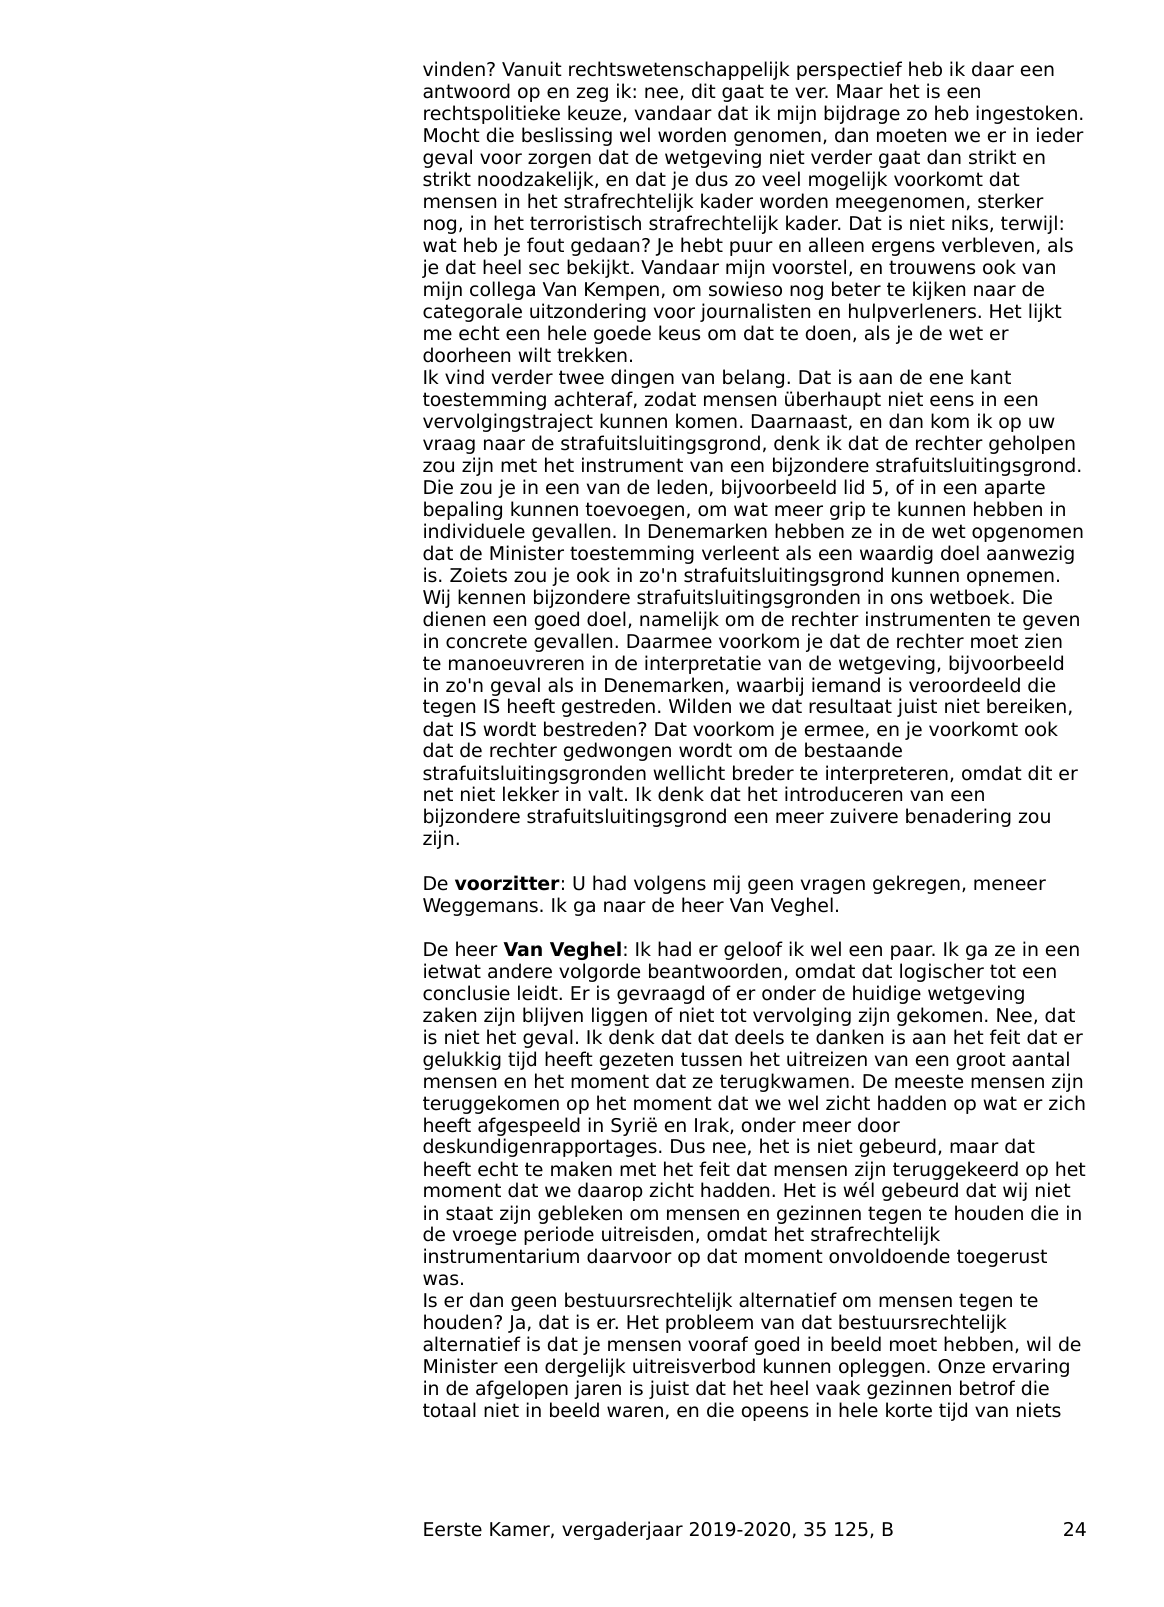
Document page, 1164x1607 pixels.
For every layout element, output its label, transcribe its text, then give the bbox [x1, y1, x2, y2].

text Is er dan geen bestuursrechtelijk alternatief om mensen tegen te houden? Ja, dat is er. Het probleem van dat bestuursrechtelijk alternatief is dat je mensen vooraf goed in beeld moet hebben, wil de Minister een dergelijk uitreisverbod kunnen opleggen. Onze ervaring in de afgelopen jaren is juist dat het heel vaak gezinnen betrof die totaal niet in beeld waren, en die opeens in hele korte tijd van niets [422, 1290, 1087, 1422]
text Ik vind verder twee dingen van belang. Dat is aan de ene kant toestemming achteraf, zodat mensen überhaupt niet eens in een vervolgingstraject kunnen komen. Daarnaast, en dan kom ik op uw vraag naar de strafuitsluitingsgrond, denk ik dat de rechter geholpen zou zijn met het instrument van een bijzondere strafuitsluitingsgrond. Die zou je in een van de leden, bijvoorbeeld lid 5, of in een aparte bepaling kunnen toevoegen, om wat meer grip te kunnen hebben in individuele gevallen. In Denemarken hebben ze in de wet opgenomen dat de Minister toestemming verleent als een waardig doel aanwezig is. Zoiets zou je ook in zo'n strafuitsluitingsgrond kunnen opnemen. Wij kennen bijzondere strafuitsluitingsgronden in ons wetboek. Die dienen een goed doel, namelijk om de rechter instrumenten te geven in concrete gevallen. Daarmee voorkom je dat de rechter moet zien te manoeuvreren in de interpretatie van de wetgeving, bijvoorbeeld in zo'n geval als in Denemarken, waarbij iemand is veroordeeld die tegen IS heeft gestreden. Wilden we dat resultaat juist niet bereiken, dat IS wordt bestreden? Dat voorkom je ermee, en je voorkomt ook dat de rechter gedwongen wordt om de bestaande strafuitsluitingsgronden wellicht breder te interpreteren, omdat dit er net niet lekker in valt. Ik denk dat het introduceren van een bijzondere strafuitsluitingsgrond een meer zuivere benadering zou zijn. [422, 367, 1087, 850]
text vinden? Vanuit rechtswetenschappelijk perspectief heb ik daar een antwoord op en zeg ik: nee, dit gaat te ver. Maar het is een rechtspolitieke keuze, vandaar dat ik mijn bijdrage zo heb ingestoken. Mocht die beslissing wel worden genomen, dan moeten we er in ieder geval voor zorgen dat de wetgeving niet verder gaat dan strikt en strikt noodzakelijk, en dat je dus zo veel mogelijk voorkomt dat mensen in het strafrechtelijk kader worden meegenomen, sterker nog, in het terroristisch strafrechtelijk kader. Dat is niet niks, terwijl: wat heb je fout gedaan? Je hebt puur en alleen ergens verbleven, als je dat heel sec bekijkt. Vandaar mijn voorstel, en trouwens ook van mijn collega Van Kempen, om sowieso nog beter te kijken naar de categorale uitzondering voor journalisten en hulpverleners. Het lijkt me echt een hele goede keus om dat te doen, als je de wet er doorheen wilt trekken. [422, 59, 1087, 367]
text De voorzitter: U had volgens mij geen vragen gekregen, meneer Weggemans. Ik ga naar de heer Van Veghel. [422, 872, 1087, 916]
text De heer Van Veghel: Ik had er geloof ik wel een paar. Ik ga ze in een ietwat andere volgorde beantwoorden, omdat dat logischer tot een conclusie leidt. Er is gevraagd of er onder de huidige wetgeving zaken zijn blijven liggen of niet tot vervolging zijn gekomen. Nee, dat is niet het geval. Ik denk dat dat deels te danken is aan het feit dat er gelukkig tijd heeft gezeten tussen het uitreizen van een groot aantal mensen en het moment dat ze terugkwamen. De meeste mensen zijn teruggekomen op het moment dat we wel zicht hadden op wat er zich heeft afgespeeld in Syrië en Irak, onder meer door deskundigenrapportages. Dus nee, het is niet gebeurd, maar dat heeft echt te maken met het feit dat mensen zijn teruggekeerd op het moment dat we daarop zicht hadden. Het is wél gebeurd dat wij niet in staat zijn gebleken om mensen en gezinnen tegen te houden die in de vroege periode uitreisden, omdat het strafrechtelijk instrumentarium daarvoor op dat moment onvoldoende toegerust was. [422, 939, 1087, 1290]
